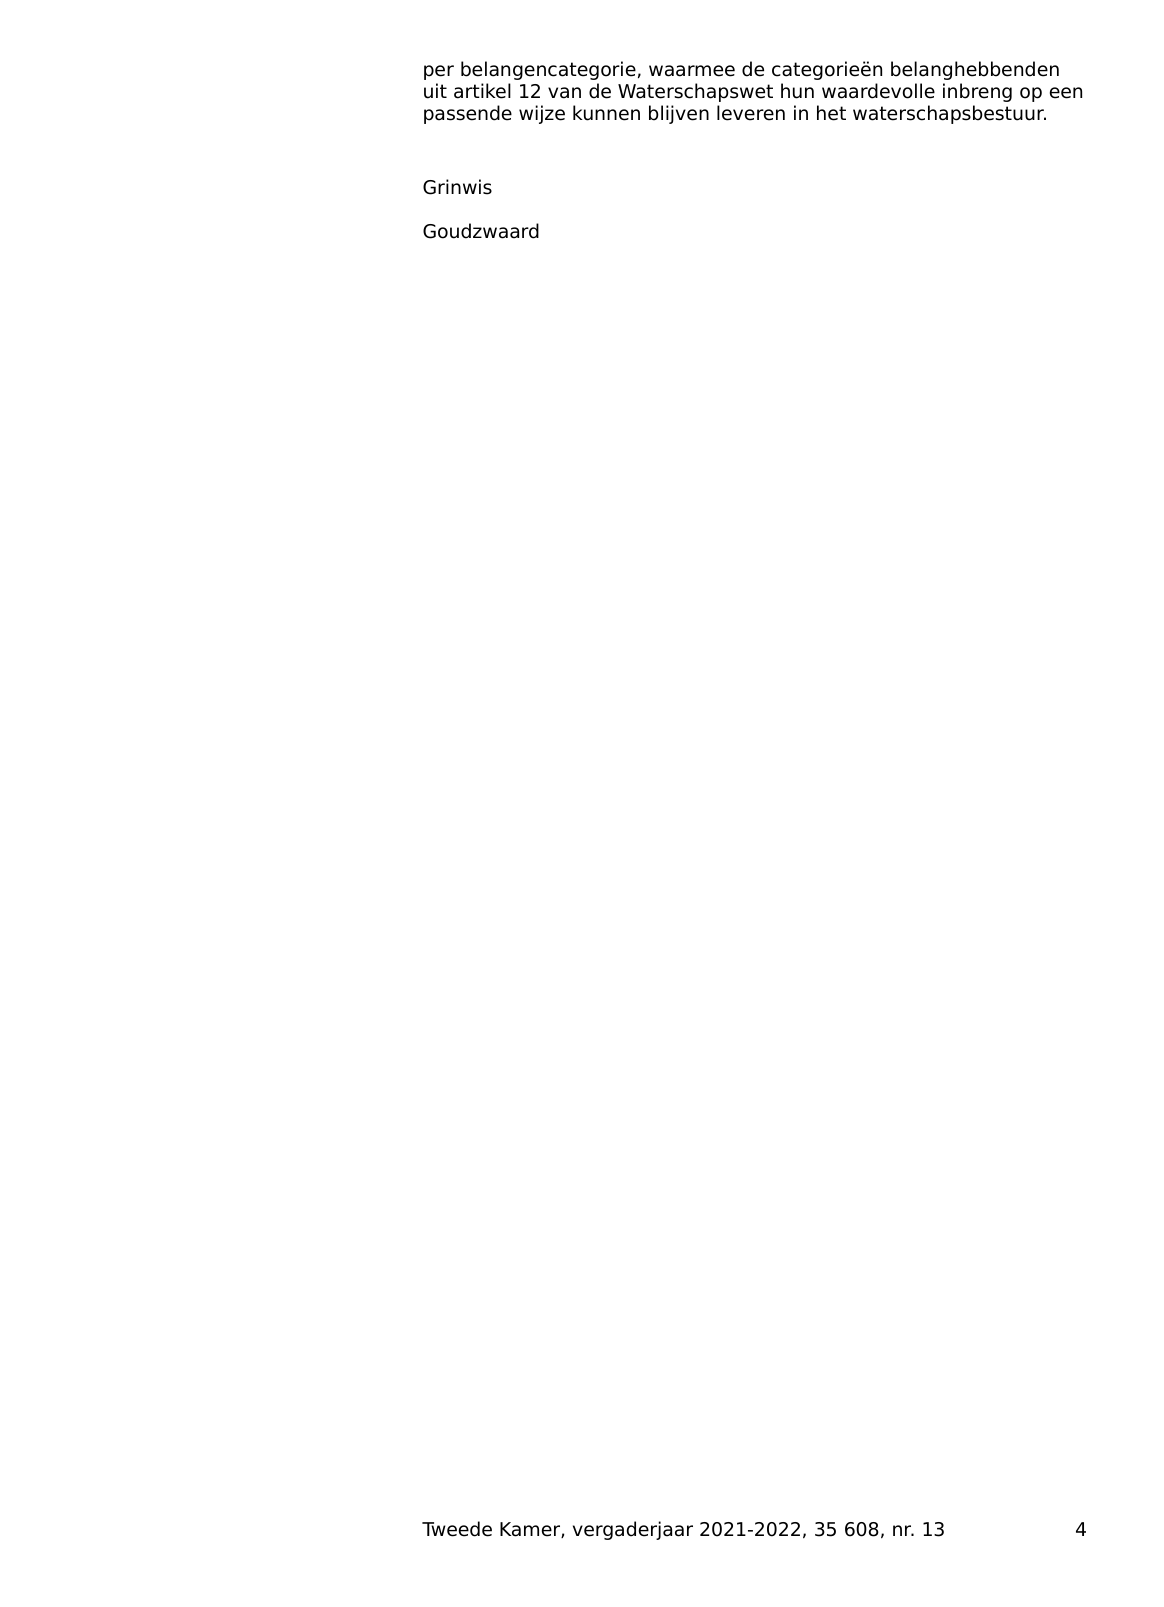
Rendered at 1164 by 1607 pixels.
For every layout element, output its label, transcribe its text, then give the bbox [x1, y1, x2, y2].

text Grinwis Goudzwaard [422, 155, 1087, 243]
text per belangencategorie, waarmee de categorieën belanghebbenden uit artikel 12 van de Waterschapswet hun waardevolle inbreng op een passende wijze kunnen blijven leveren in het waterschapsbestuur. [422, 59, 1087, 125]
